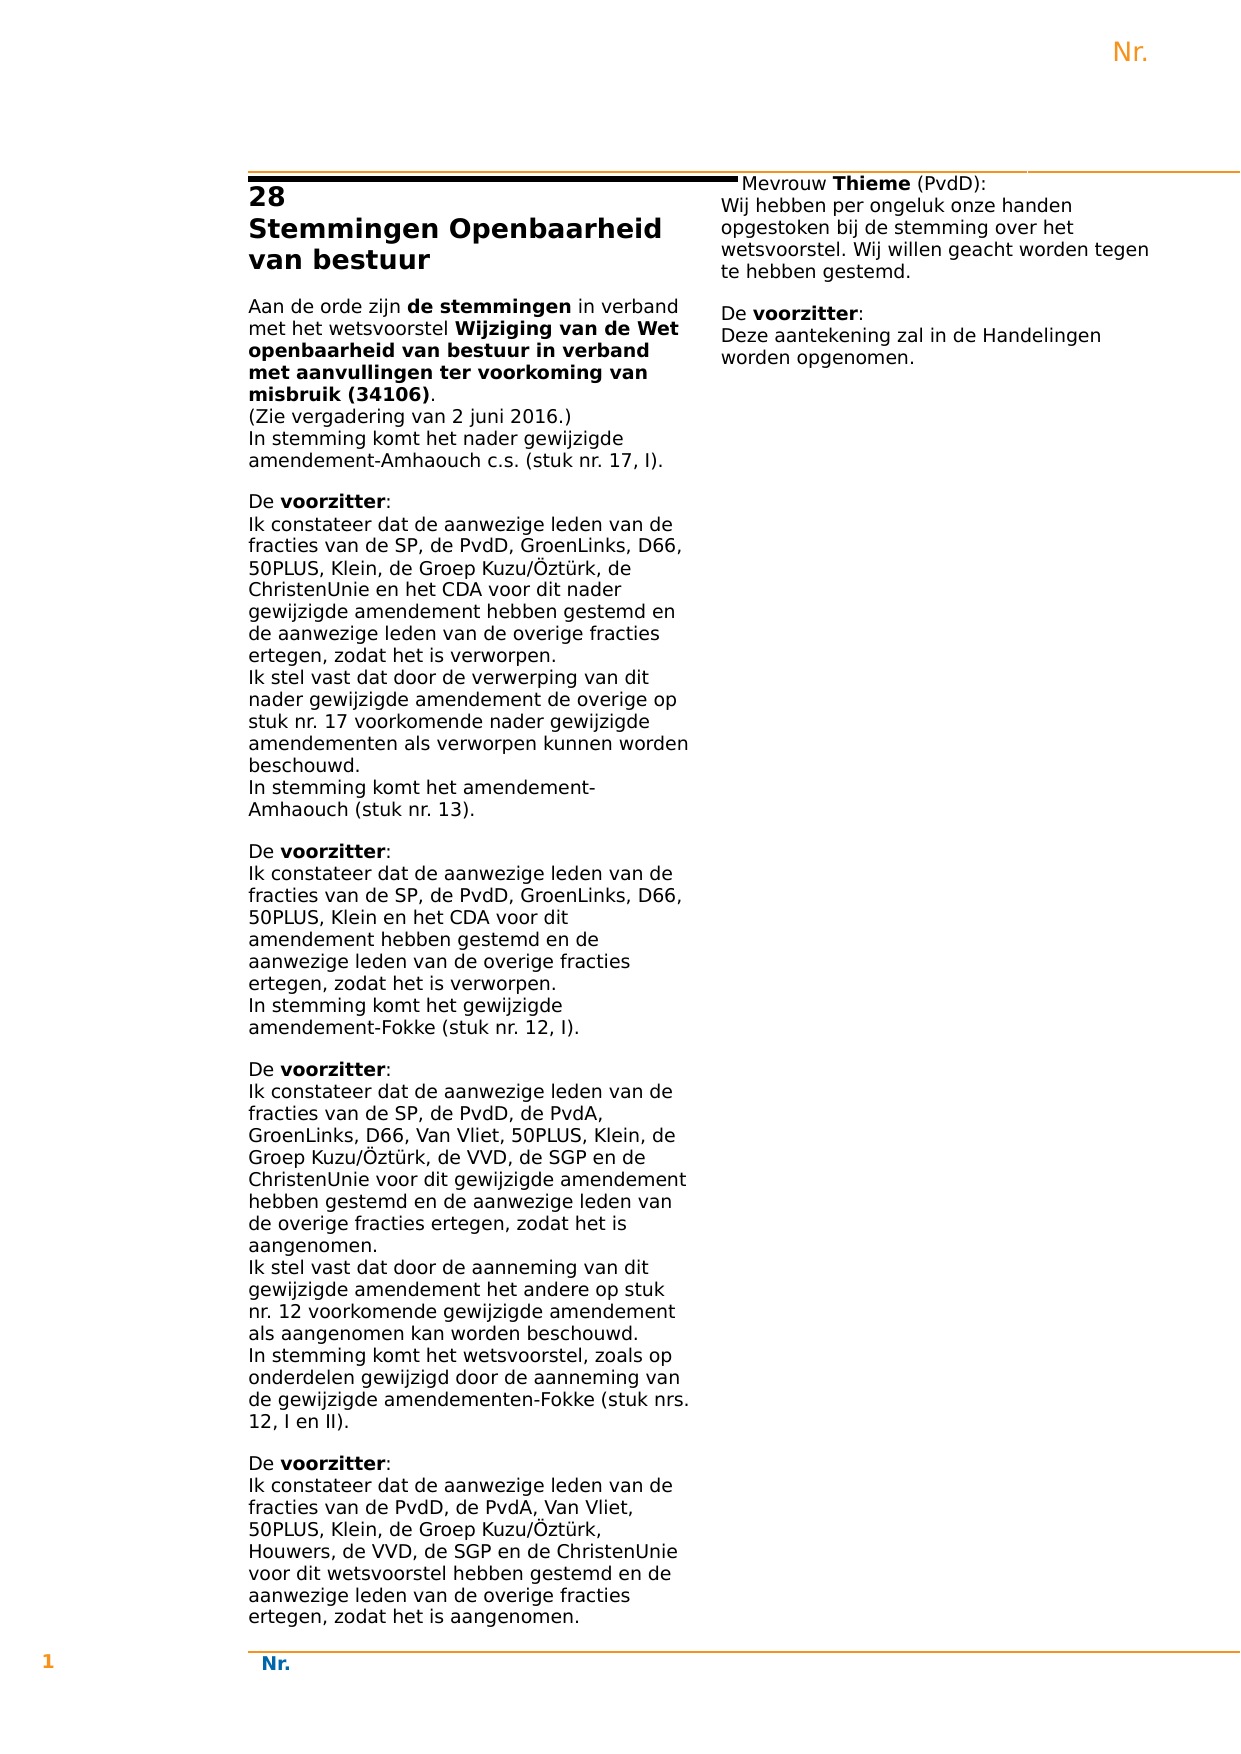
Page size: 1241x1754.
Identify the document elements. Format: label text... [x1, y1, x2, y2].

text Wij hebben per ongeluk onze handen opgestoken bij de stemming over het wetsvoorstel. Wij willen geacht worden tegen te hebben gestemd. [721, 195, 1163, 283]
text In stemming komt het amendement-Amhaouch (stuk nr. 13). [248, 777, 691, 821]
text (Zie vergadering van 2 juni 2016.) [248, 406, 691, 427]
text In stemming komt het nader gewijzigde amendement-Amhaouch c.s. (stuk nr. 17, I). [248, 427, 691, 471]
text Ik constateer dat de aanwezige leden van de fracties van de PvdD, de PvdA, Van Vliet, 50PLUS, Klein, de Groep Kuzu/Öztürk, Houwers, de VVD, de SGP en de ChristenUnie voor dit wetsvoorstel hebben gestemd en de aanwezige leden van de overige fracties ertegen, zodat het is aangenomen. [248, 1474, 691, 1628]
title 28 Stemmingen Openbaarheid van bestuur [248, 182, 691, 276]
text De voorzitter: [248, 841, 691, 863]
text Ik stel vast dat door de aanneming van dit gewijzigde amendement het andere op stuk nr. 12 voorkomende gewijzigde amendement als aangenomen kan worden beschouwd. [248, 1257, 691, 1345]
text Ik stel vast dat door de verwerping van dit nader gewijzigde amendement de overige op stuk nr. 17 voorkomende nader gewijzigde amendementen als verworpen kunnen worden beschouwd. [248, 667, 691, 777]
text Aan de orde zijn de stemmingen in verband met het wetsvoorstel Wijziging van de Wet openbaarheid van bestuur in verband met aanvullingen ter voorkoming van misbruik (34106). [248, 296, 691, 406]
text Mevrouw Thieme (PvdD): [721, 173, 1163, 195]
text In stemming komt het gewijzigde amendement-Fokke (stuk nr. 12, I). [248, 995, 691, 1039]
text De voorzitter: [248, 1059, 691, 1081]
text Ik constateer dat de aanwezige leden van de fracties van de SP, de PvdD, GroenLinks, D66, 50PLUS, Klein, de Groep Kuzu/Öztürk, de ChristenUnie en het CDA voor dit nader gewijzigde amendement hebben gestemd en de aanwezige leden van de overige fracties ertegen, zodat het is verworpen. [248, 513, 691, 667]
text De voorzitter: [248, 491, 691, 513]
text Ik constateer dat de aanwezige leden van de fracties van de SP, de PvdD, de PvdA, GroenLinks, D66, Van Vliet, 50PLUS, Klein, de Groep Kuzu/Öztürk, de VVD, de SGP en de ChristenUnie voor dit gewijzigde amendement hebben gestemd en de aanwezige leden van de overige fracties ertegen, zodat het is aangenomen. [248, 1081, 691, 1257]
text De voorzitter: [248, 1453, 691, 1474]
text In stemming komt het wetsvoorstel, zoals op onderdelen gewijzigd door de aanneming van de gewijzigde amendementen-Fokke (stuk nrs. 12, I en II). [248, 1345, 691, 1433]
text Deze aantekening zal in de Handelingen worden opgenomen. [721, 325, 1163, 369]
text Ik constateer dat de aanwezige leden van de fracties van de SP, de PvdD, GroenLinks, D66, 50PLUS, Klein en het CDA voor dit amendement hebben gestemd en de aanwezige leden van de overige fracties ertegen, zodat het is verworpen. [248, 863, 691, 995]
text De voorzitter: [721, 303, 1163, 325]
